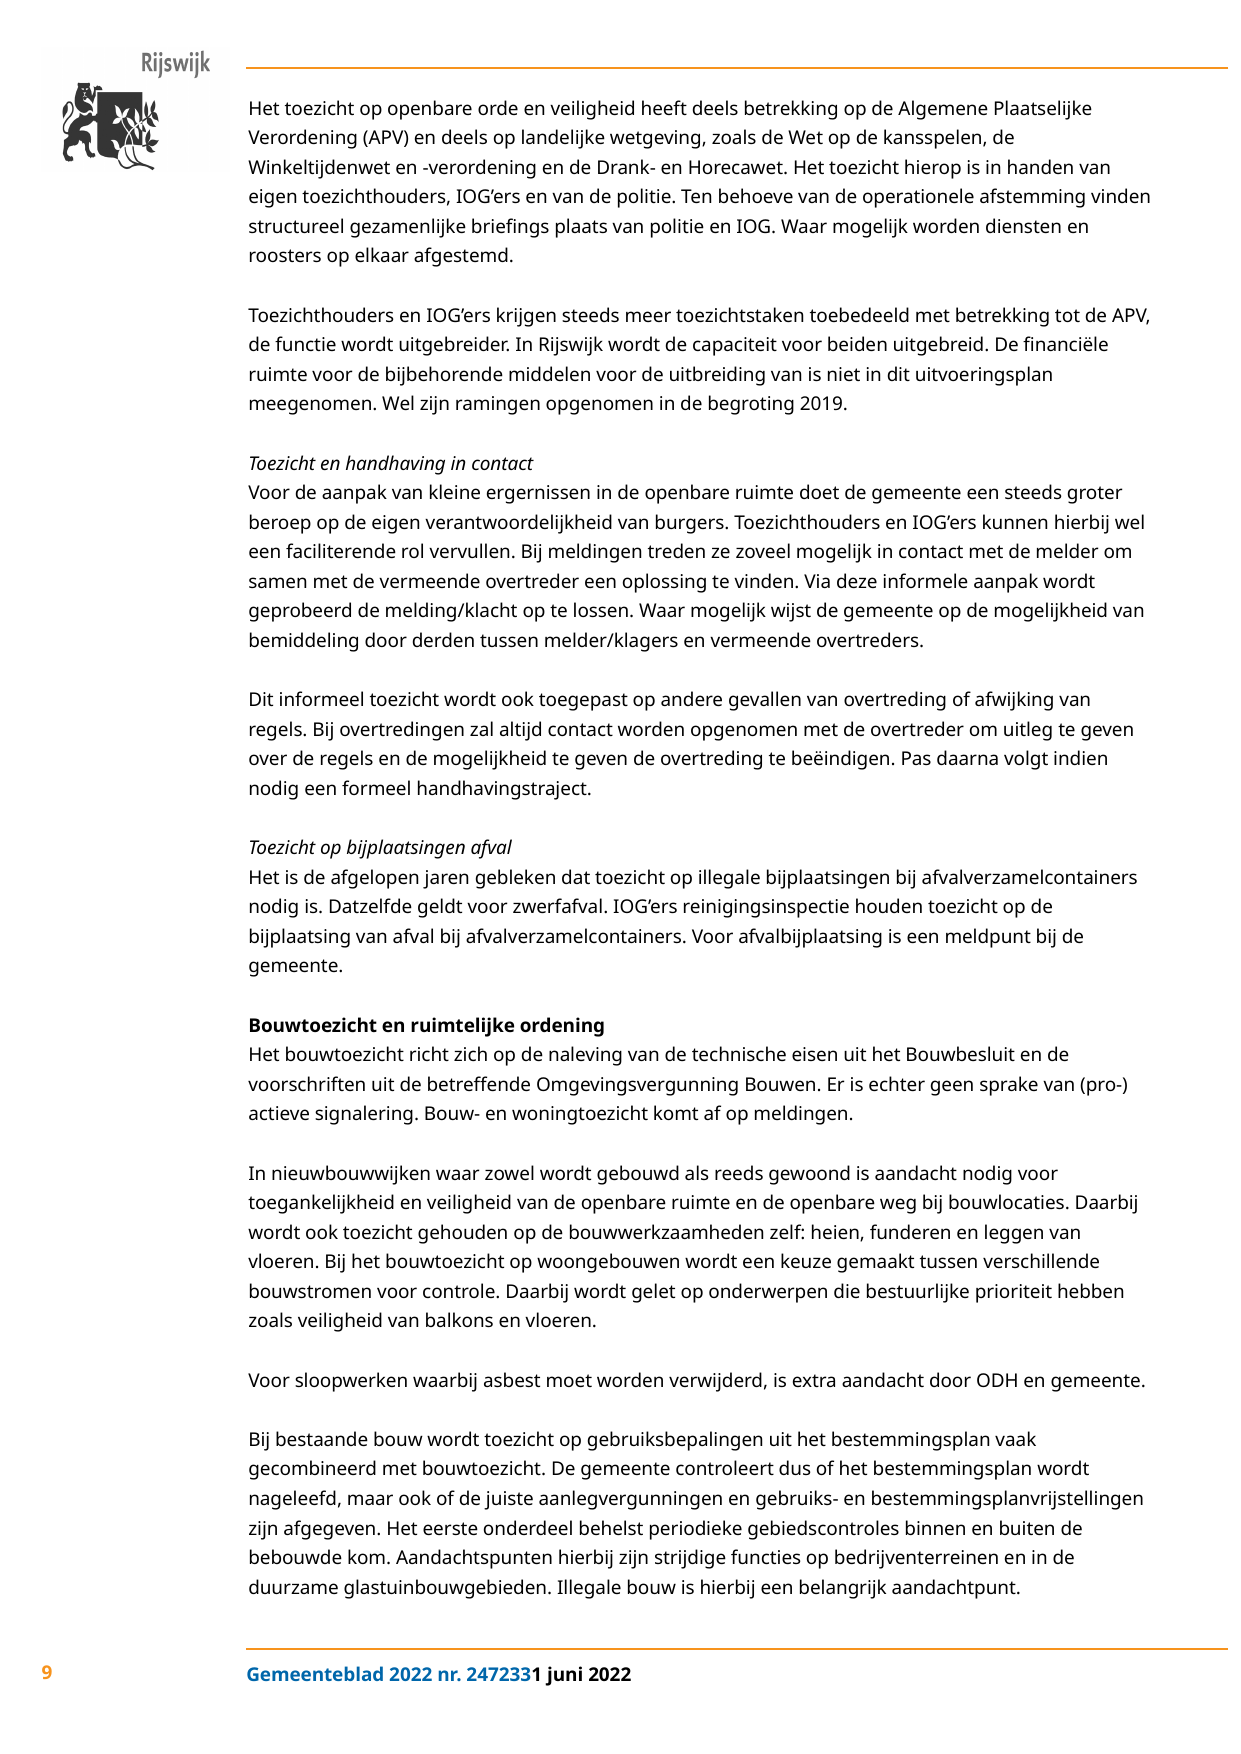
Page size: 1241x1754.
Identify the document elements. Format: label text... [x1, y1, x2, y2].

text Voor de aanpak van kleine ergernissen in de openbare ruimte doet de gemeente een steeds groter beroep op de eigen verantwoordelijkheid van burgers. Toezichthouders en IOG’ers kunnen hierbij wel een faciliterende rol vervullen. Bij meldingen treden ze zoveel mogelijk in contact met de melder om samen met de vermeende overtreder een oplossing te vinden. Via deze informele aanpak wordt geprobeerd de melding/klacht op te lossen. Waar mogelijk wijst de gemeente op de mogelijkheid van bemiddeling door derden tussen melder/klagers en vermeende overtreders. [248, 479, 1152, 653]
text Het is de afgelopen jaren gebleken dat toezicht op illegale bijplaatsingen bij afvalverzamelcontainers nodig is. Datzelfde geldt voor zwerfafval. IOG’ers reinigingsinspectie houden toezicht op de bijplaatsing van afval bij afvalverzamelcontainers. Voor afvalbijplaatsing is een meldpunt bij de gemeente. [248, 864, 1152, 978]
text Het bouwtoezicht richt zich op de naleving van de technische eisen uit het Bouwbesluit en de [248, 1041, 1152, 1067]
text Voor sloopwerken waarbij asbest moet worden verwijderd, is extra aandacht door ODH en gemeente. [248, 1367, 1152, 1393]
text Toezicht op bijplaatsingen afval [248, 834, 1152, 860]
text Bij bestaande bouw wordt toezicht op gebruiksbepalingen uit het bestemmingsplan vaak gecombineerd met bouwtoezicht. De gemeente controleert dus of het bestemmingsplan wordt nageleefd, maar ook of de juiste aanlegvergunningen en gebruiks- en bestemmingsplanvrijstellingen zijn afgegeven. Het eerste onderdeel behelst periodieke gebiedscontroles binnen en buiten de bebouwde kom. Aandachtspunten hierbij zijn strijdige functies op bedrijventerreinen en in de duurzame glastuinbouwgebieden. Illegale bouw is hierbij een belangrijk aandachtpunt. [248, 1426, 1152, 1600]
text Toezicht en handhaving in contact [248, 450, 1152, 476]
text Dit informeel toezicht wordt ook toegepast op andere gevallen van overtreding of afwijking van regels. Bij overtredingen zal altijd contact worden opgenomen met de overtreder om uitleg te geven over de regels en de mogelijkheid te geven de overtreding te beëindigen. Pas daarna volgt indien nodig een formeel handhavingstraject. [248, 686, 1152, 801]
text Toezichthouders en IOG’ers krijgen steeds meer toezichtstaken toebedeeld met betrekking tot de APV, de functie wordt uitgebreider. In Rijswijk wordt de capaciteit voor beiden uitgebreid. De financiële ruimte voor de bijbehorende middelen voor de uitbreiding van is niet in dit uitvoeringsplan meegenomen. Wel zijn ramingen opgenomen in de begroting 2019. [248, 302, 1152, 416]
text Het toezicht op openbare orde en veiligheid heeft deels betrekking op de Algemene Plaatselijke Verordening (APV) en deels op landelijke wetgeving, zoals de Wet op de kansspelen, de Winkeltijdenwet en -verordening en de Drank- en Horecawet. Het toezicht hierop is in handen van eigen toezichthouders, IOG’ers en van de politie. Ten behoeve van de operationele afstemming vinden structureel gezamenlijke briefings plaats van politie en IOG. Waar mogelijk worden diensten en roosters op elkaar afgestemd. [248, 95, 1152, 268]
text In nieuwbouwwijken waar zowel wordt gebouwd als reeds gewoond is aandacht nodig voor toegankelijkheid en veiligheid van de openbare ruimte en de openbare weg bij bouwlocaties. Daarbij wordt ook toezicht gehouden op de bouwwerkzaamheden zelf: heien, funderen en leggen van vloeren. Bij het bouwtoezicht op woongebouwen wordt een keuze gemaakt tussen verschillende bouwstromen voor controle. Daarbij wordt gelet op onderwerpen die bestuurlijke prioriteit hebben zoals veiligheid van balkons en vloeren. [248, 1160, 1152, 1333]
text voorschriften uit de betreffende Omgevingsvergunning Bouwen. Er is echter geen sprake van (pro-) actieve signalering. Bouw- en woningtoezicht komt af op meldingen. [248, 1071, 1152, 1126]
picture [41, 47, 231, 172]
text Bouwtoezicht en ruimtelijke ordening [248, 1012, 1152, 1038]
